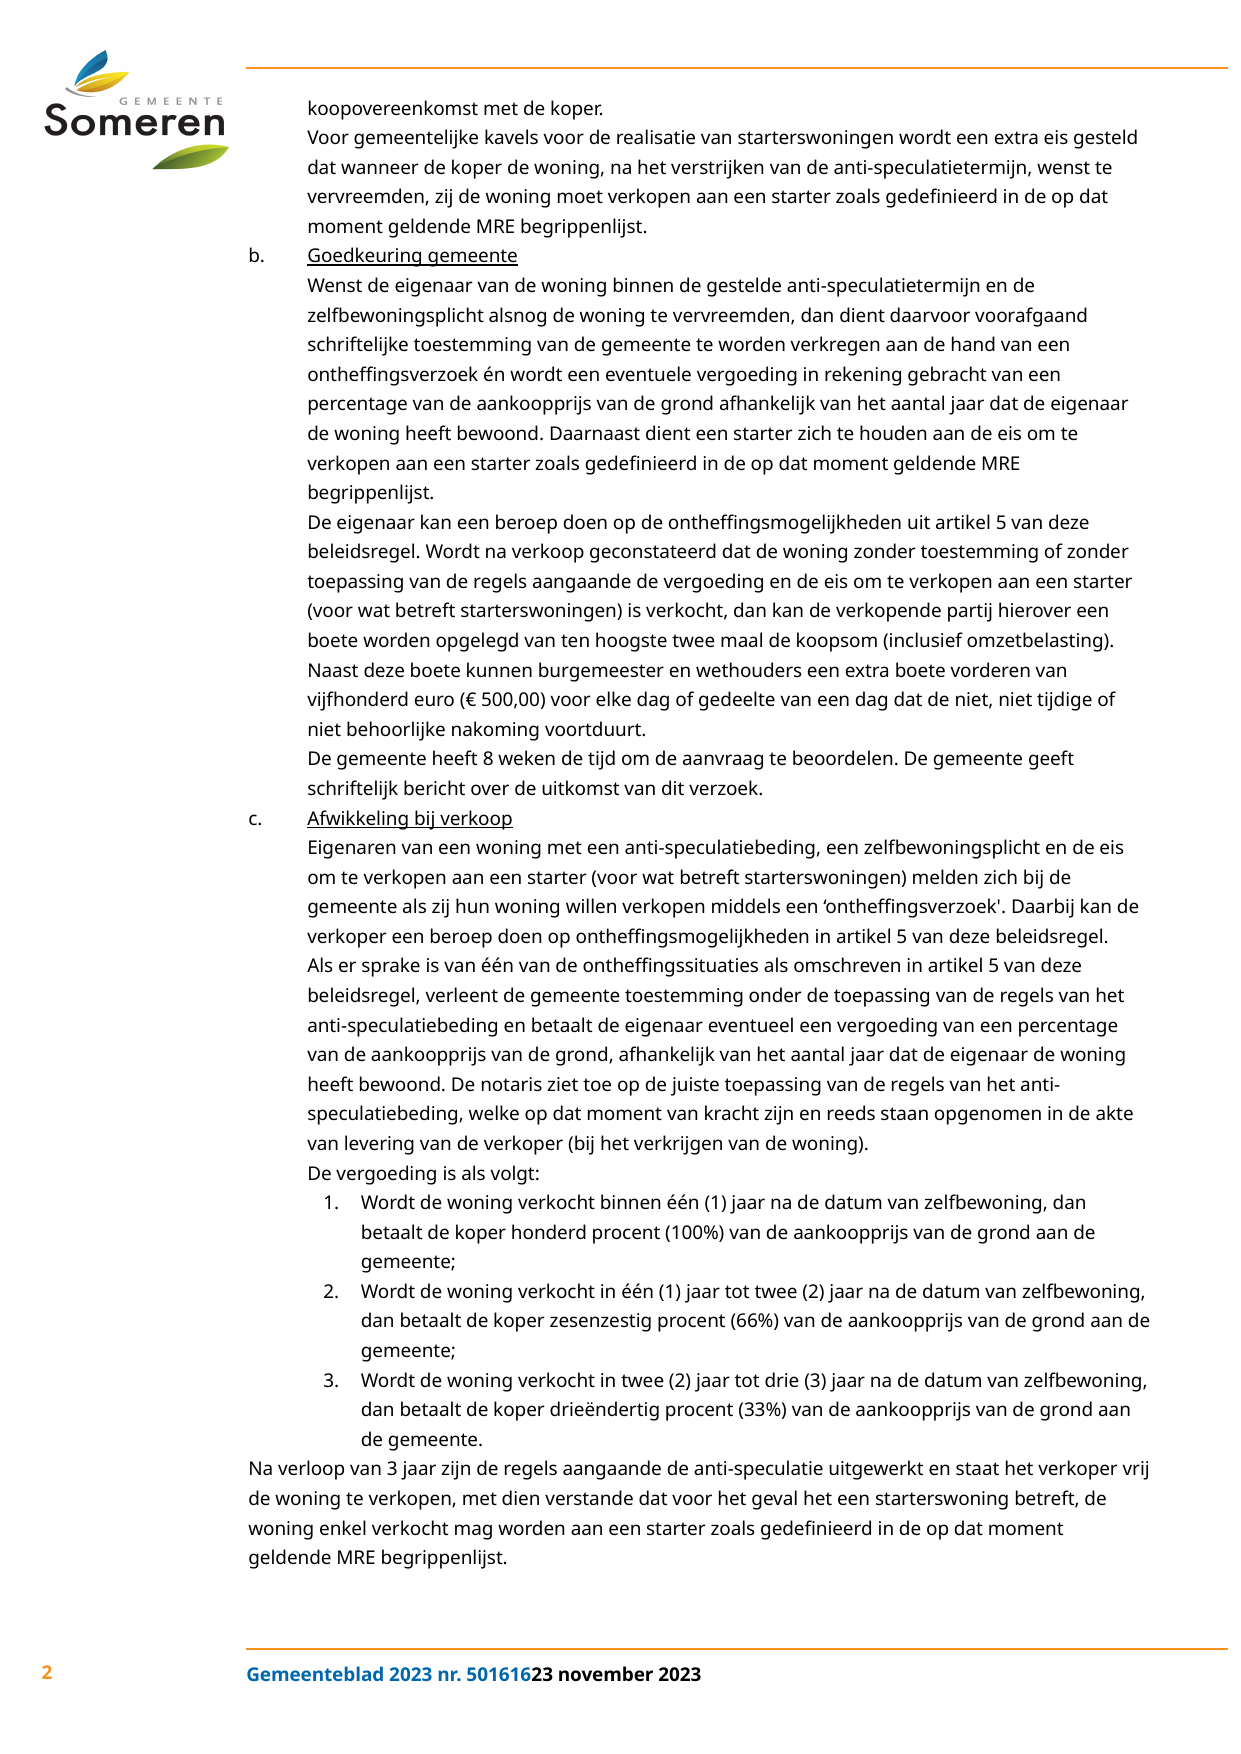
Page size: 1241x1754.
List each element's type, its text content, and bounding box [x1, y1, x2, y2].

list Afwikkeling bij verkoop [248, 805, 1152, 831]
list De vergoeding is als volgt: [248, 1160, 1152, 1186]
list Wordt de woning verkocht in één (1) jaar tot twee (2) jaar na de datum van zelfbewoning, dan betaalt de koper zesenzestig procent (66%) van de aankoopprijs van de grond aan de gemeente; [323, 1278, 1152, 1363]
list Wordt de woning verkocht binnen één (1) jaar na de datum van zelfbewoning, dan betaalt de koper honderd procent (100%) van de aankoopprijs van de grond aan de gemeente; [323, 1189, 1152, 1274]
text Na verloop van 3 jaar zijn de regels aangaande de anti-speculatie uitgewerkt en staat het verkoper vrij de woning te verkopen, met dien verstande dat voor het geval het een starterswoning betreft, de woning enkel verkocht mag worden aan een starter zoals gedefinieerd in de op dat moment geldende MRE begrippenlijst. [248, 1456, 1152, 1570]
list De gemeente heeft 8 weken de tijd om de aanvraag te beoordelen. De gemeente geeft schriftelijk bericht over de uitkomst van dit verzoek. [248, 746, 1152, 801]
picture [41, 47, 231, 172]
list Als er sprake is van één van de ontheffingssituaties als omschreven in artikel 5 van deze beleidsregel, verleent de gemeente toestemming onder de toepassing van de regels van het anti-speculatiebeding en betaalt de eigenaar eventueel een vergoeding van een percentage van de aankoopprijs van de grond, afhankelijk van het aantal jaar dat de eigenaar de woning heeft bewoond. De notaris ziet toe op de juiste toepassing van de regels van het anti-speculatiebeding, welke op dat moment van kracht zijn en reeds staan opgenomen in de akte van levering van de verkoper (bij het verkrijgen van de woning). [248, 953, 1152, 1156]
list De eigenaar kan een beroep doen op de ontheffingsmogelijkheden uit artikel 5 van deze beleidsregel. Wordt na verkoop geconstateerd dat de woning zonder toestemming of zonder toepassing van de regels aangaande de vergoeding en de eis om te verkopen aan een starter (voor wat betreft starterswoningen) is verkocht, dan kan de verkopende partij hierover een boete worden opgelegd van ten hoogste twee maal de koopsom (inclusief omzetbelasting). Naast deze boete kunnen burgemeester en wethouders een extra boete vorderen van vijfhonderd euro (€ 500,00) voor elke dag of gedeelte van een dag dat de niet, niet tijdige of niet behoorlijke nakoming voortduurt. [248, 509, 1152, 742]
list Voor gemeentelijke kavels voor de realisatie van starterswoningen wordt een extra eis gesteld dat wanneer de koper de woning, na het verstrijken van de anti-speculatietermijn, wenst te vervreemden, zij de woning moet verkopen aan een starter zoals gedefinieerd in de op dat moment geldende MRE begrippenlijst. [248, 124, 1152, 239]
list Wenst de eigenaar van de woning binnen de gestelde anti-speculatietermijn en de zelfbewoningsplicht alsnog de woning te vervreemden, dan dient daarvoor voorafgaand schriftelijke toestemming van de gemeente te worden verkregen aan de hand van een ontheffingsverzoek én wordt een eventuele vergoeding in rekening gebracht van een percentage van de aankoopprijs van de grond afhankelijk van het aantal jaar dat de eigenaar de woning heeft bewoond. Daarnaast dient een starter zich te houden aan de eis om te verkopen aan een starter zoals gedefinieerd in de op dat moment geldende MRE begrippenlijst. [248, 272, 1152, 505]
list Wordt de woning verkocht in twee (2) jaar tot drie (3) jaar na de datum van zelfbewoning, dan betaalt de koper drieëndertig procent (33%) van de aankoopprijs van de grond aan de gemeente. [323, 1367, 1152, 1452]
list Goedkeuring gemeente [248, 243, 1152, 268]
list koopovereenkomst met de koper. [248, 95, 1152, 121]
list Eigenaren van een woning met een anti-speculatiebeding, een zelfbewoningsplicht en de eis om te verkopen aan een starter (voor wat betreft starterswoningen) melden zich bij de gemeente als zij hun woning willen verkopen middels een ‘ontheffingsverzoek'. Daarbij kan de verkoper een beroep doen op ontheffingsmogelijkheden in artikel 5 van deze beleidsregel. [248, 834, 1152, 949]
